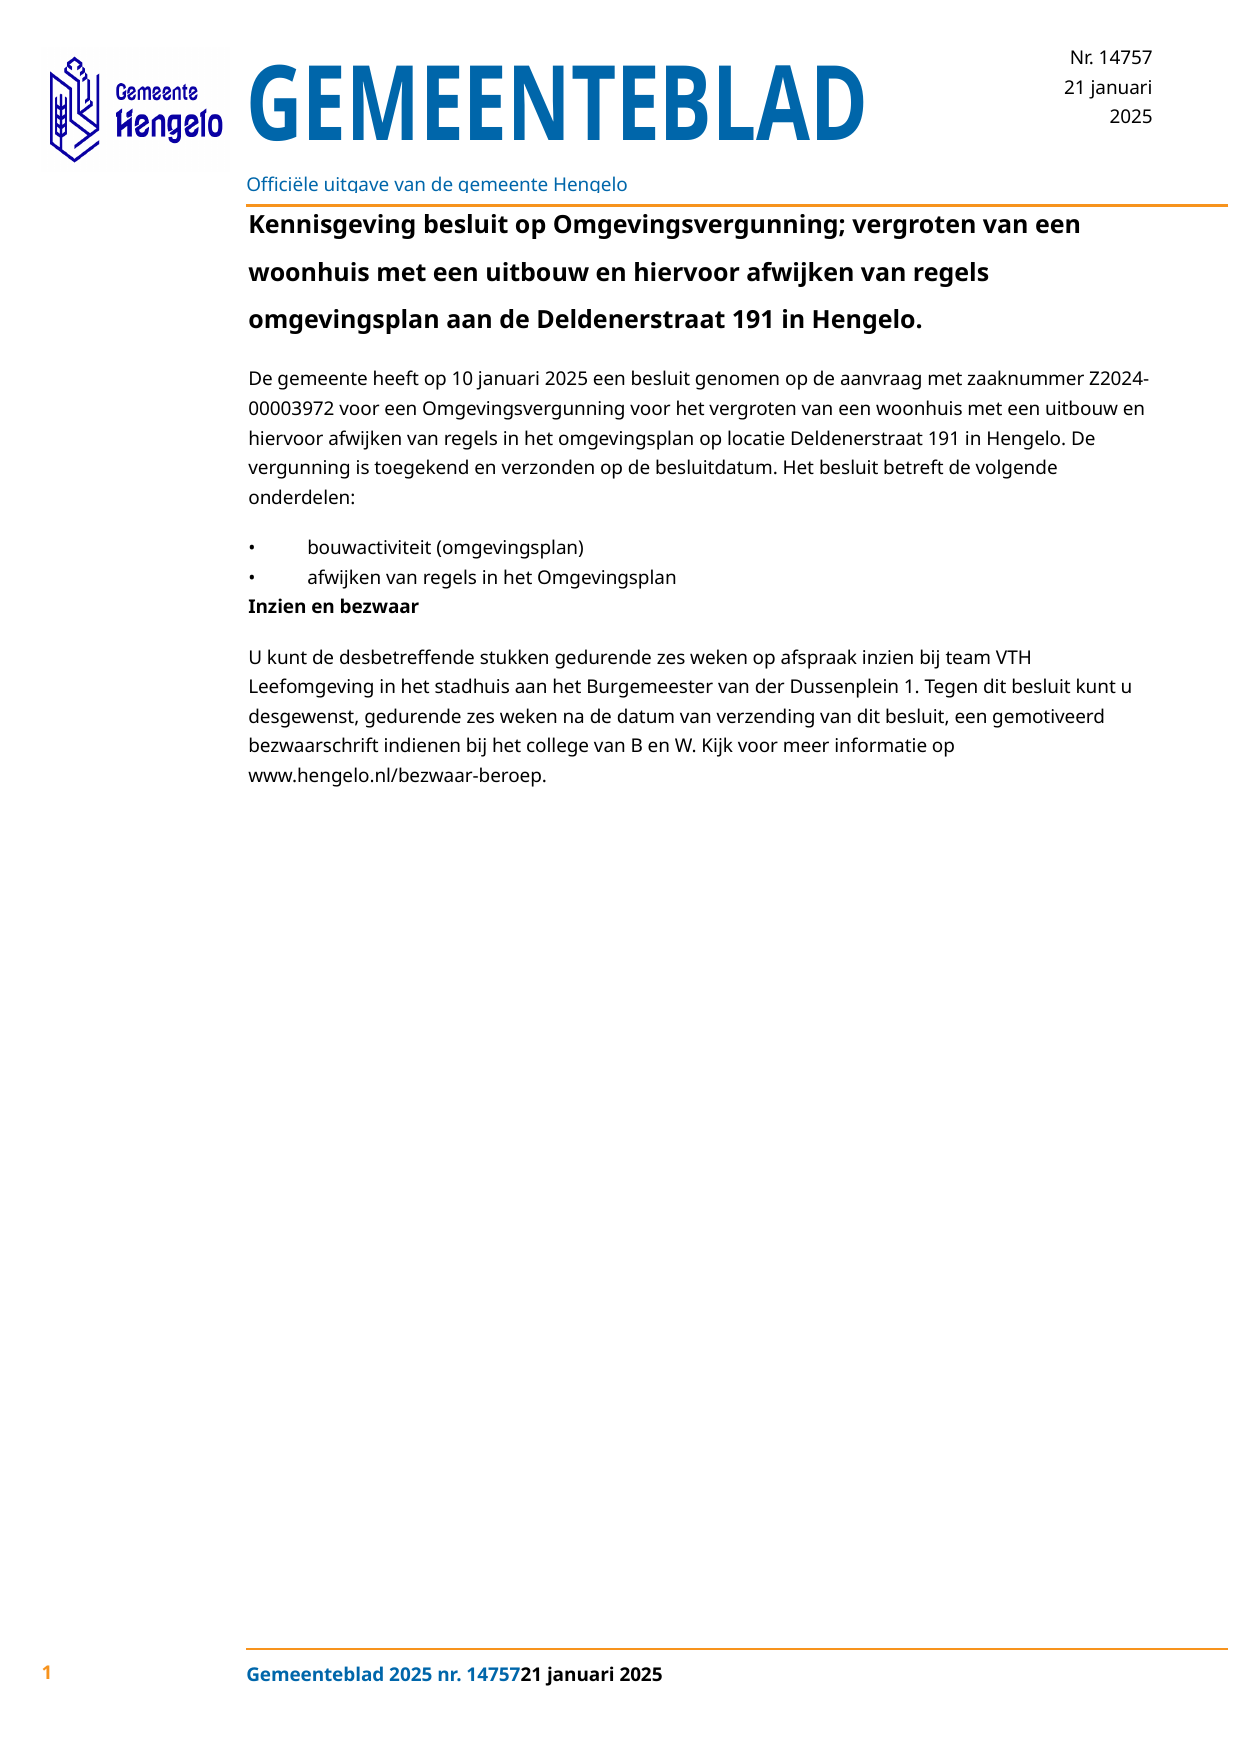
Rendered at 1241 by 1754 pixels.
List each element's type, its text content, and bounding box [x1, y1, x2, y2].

text Inzien en bezwaar [248, 593, 1152, 619]
text U kunt de desbetreffende stukken gedurende zes weken op afspraak inzien bij team VTH Leefomgeving in het stadhuis aan het Burgemeester van der Dussenplein 1. Tegen dit besluit kunt u desgewenst, gedurende zes weken na de datum van verzending van dit besluit, een gemotiveerd bezwaarschrift indienen bij het college van B en W. Kijk voor meer informatie op www.hengelo.nl/bezwaar-beroep. [248, 644, 1152, 788]
list bouwactiviteit (omgevingsplan) [248, 534, 1152, 560]
picture [41, 47, 231, 172]
text De gemeente heeft op 10 januari 2025 een besluit genomen op de aanvraag met zaaknummer Z2024-00003972 voor een Omgevingsvergunning voor het vergroten van een woonhuis met een uitbouw en hiervoor afwijken van regels in het omgevingsplan op locatie Deldenerstraat 191 in Hengelo. De vergunning is toegekend en verzonden op de besluitdatum. Het besluit betreft de volgende onderdelen: [248, 366, 1152, 509]
list afwijken van regels in het Omgevingsplan [248, 564, 1152, 589]
text Kennisgeving besluit op Omgevingsvergunning; vergroten van een woonhuis met een uitbouw en hiervoor afwijken van regels omgevingsplan aan de Deldenerstraat 191 in Hengelo. [248, 207, 1152, 336]
